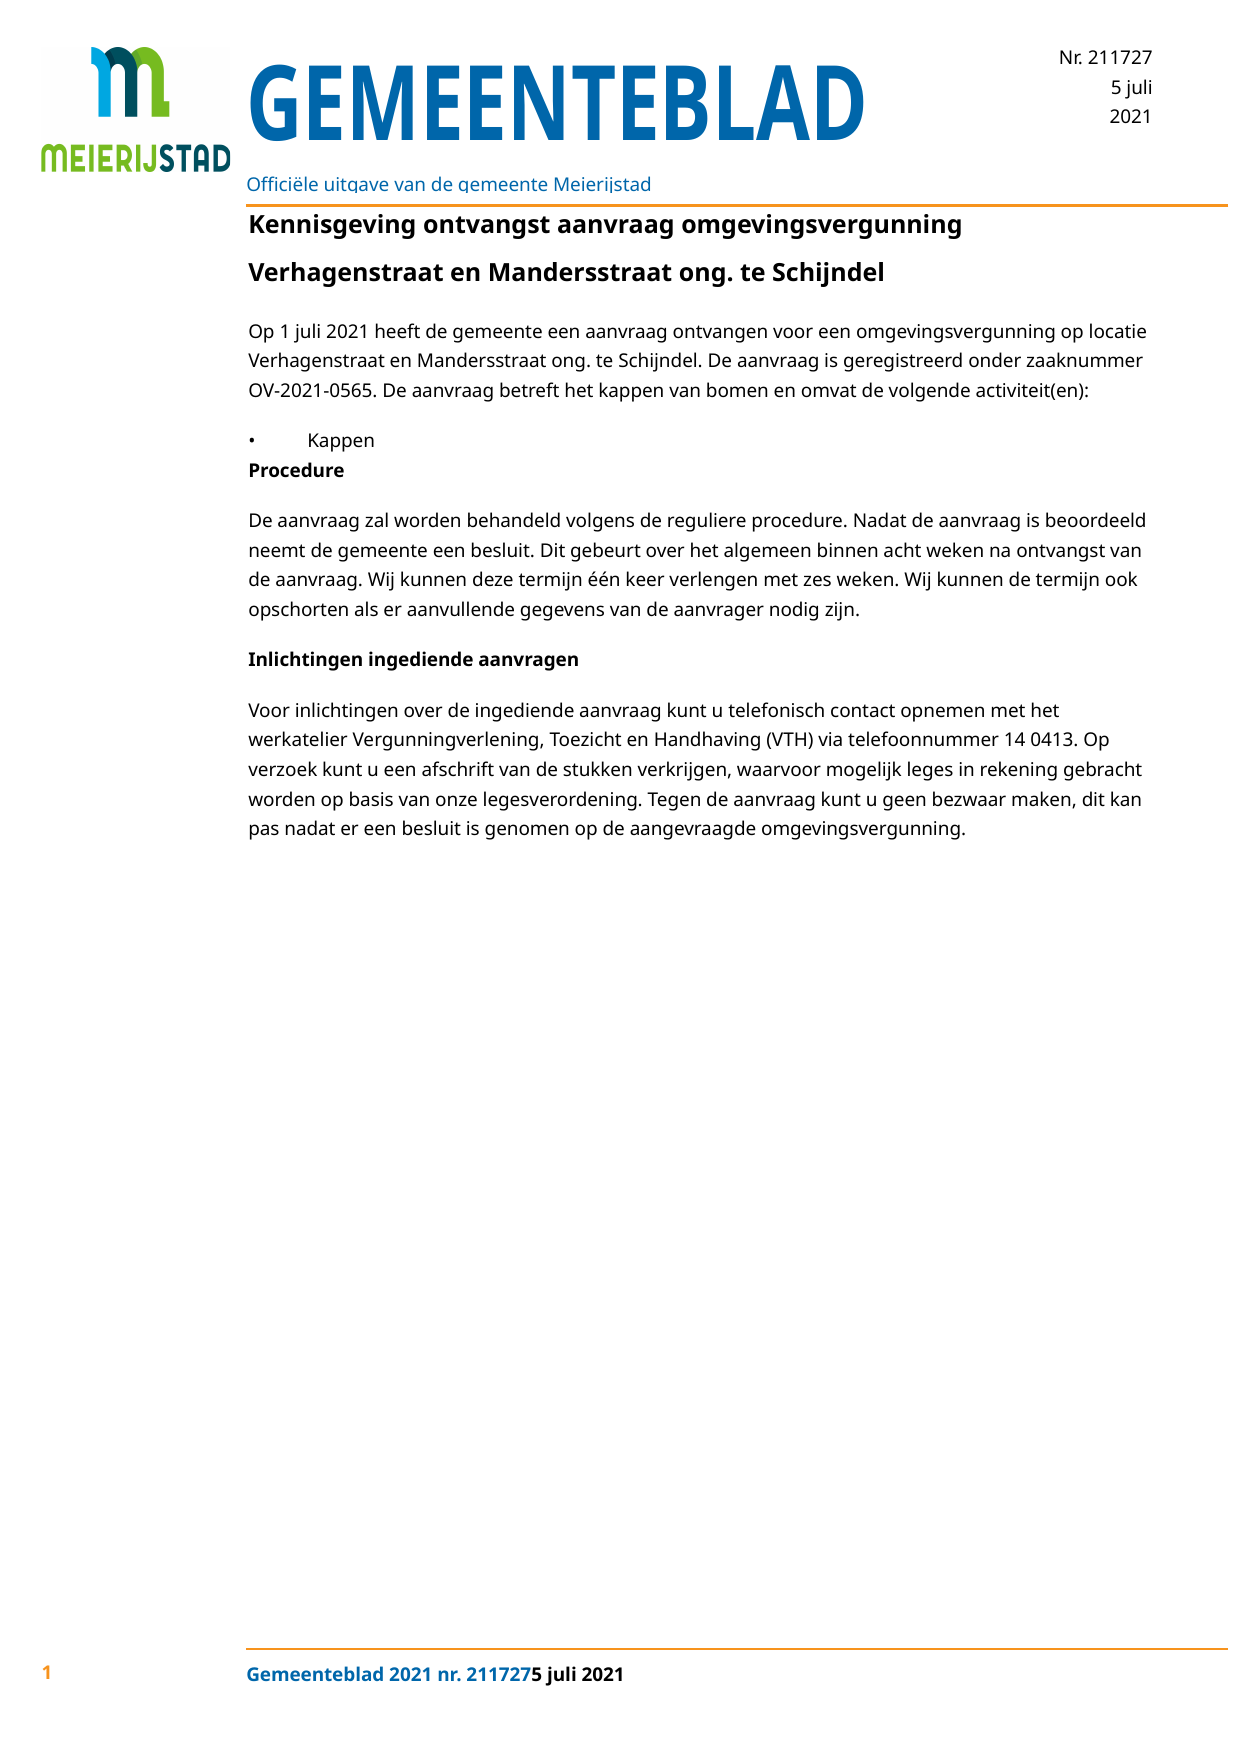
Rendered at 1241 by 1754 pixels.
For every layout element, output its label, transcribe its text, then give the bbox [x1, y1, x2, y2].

text Voor inlichtingen over de ingediende aanvraag kunt u telefonisch contact opnemen met het werkatelier Vergunningverlening, Toezicht en Handhaving (VTH) via telefoonnummer 14 0413. Op verzoek kunt u een afschrift van de stukken verkrijgen, waarvoor mogelijk leges in rekening gebracht worden op basis van onze legesverordening. Tegen de aanvraag kunt u geen bezwaar maken, dit kan pas nadat er een besluit is genomen op de aangevraagde omgevingsvergunning. [248, 697, 1152, 841]
picture [41, 47, 231, 172]
text Procedure [248, 457, 1152, 483]
text Op 1 juli 2021 heeft de gemeente een aanvraag ontvangen voor een omgevingsvergunning op locatie Verhagenstraat en Mandersstraat ong. te Schijndel. De aanvraag is geregistreerd onder zaaknummer OV-2021-0565. De aanvraag betreft het kappen van bomen en omvat de volgende activiteit(en): [248, 318, 1152, 403]
text Kennisgeving ontvangst aanvraag omgevingsvergunning Verhagenstraat en Mandersstraat ong. te Schijndel [248, 207, 1152, 288]
text De aanvraag zal worden behandeld volgens de reguliere procedure. Nadat de aanvraag is beoordeeld neemt de gemeente een besluit. Dit gebeurt over het algemeen binnen acht weken na ontvangst van de aanvraag. Wij kunnen deze termijn één keer verlengen met zes weken. Wij kunnen de termijn ook opschorten als er aanvullende gegevens van de aanvrager nodig zijn. [248, 507, 1152, 622]
text Inlichtingen ingediende aanvragen [248, 647, 1152, 672]
list Kappen [248, 427, 1152, 453]
